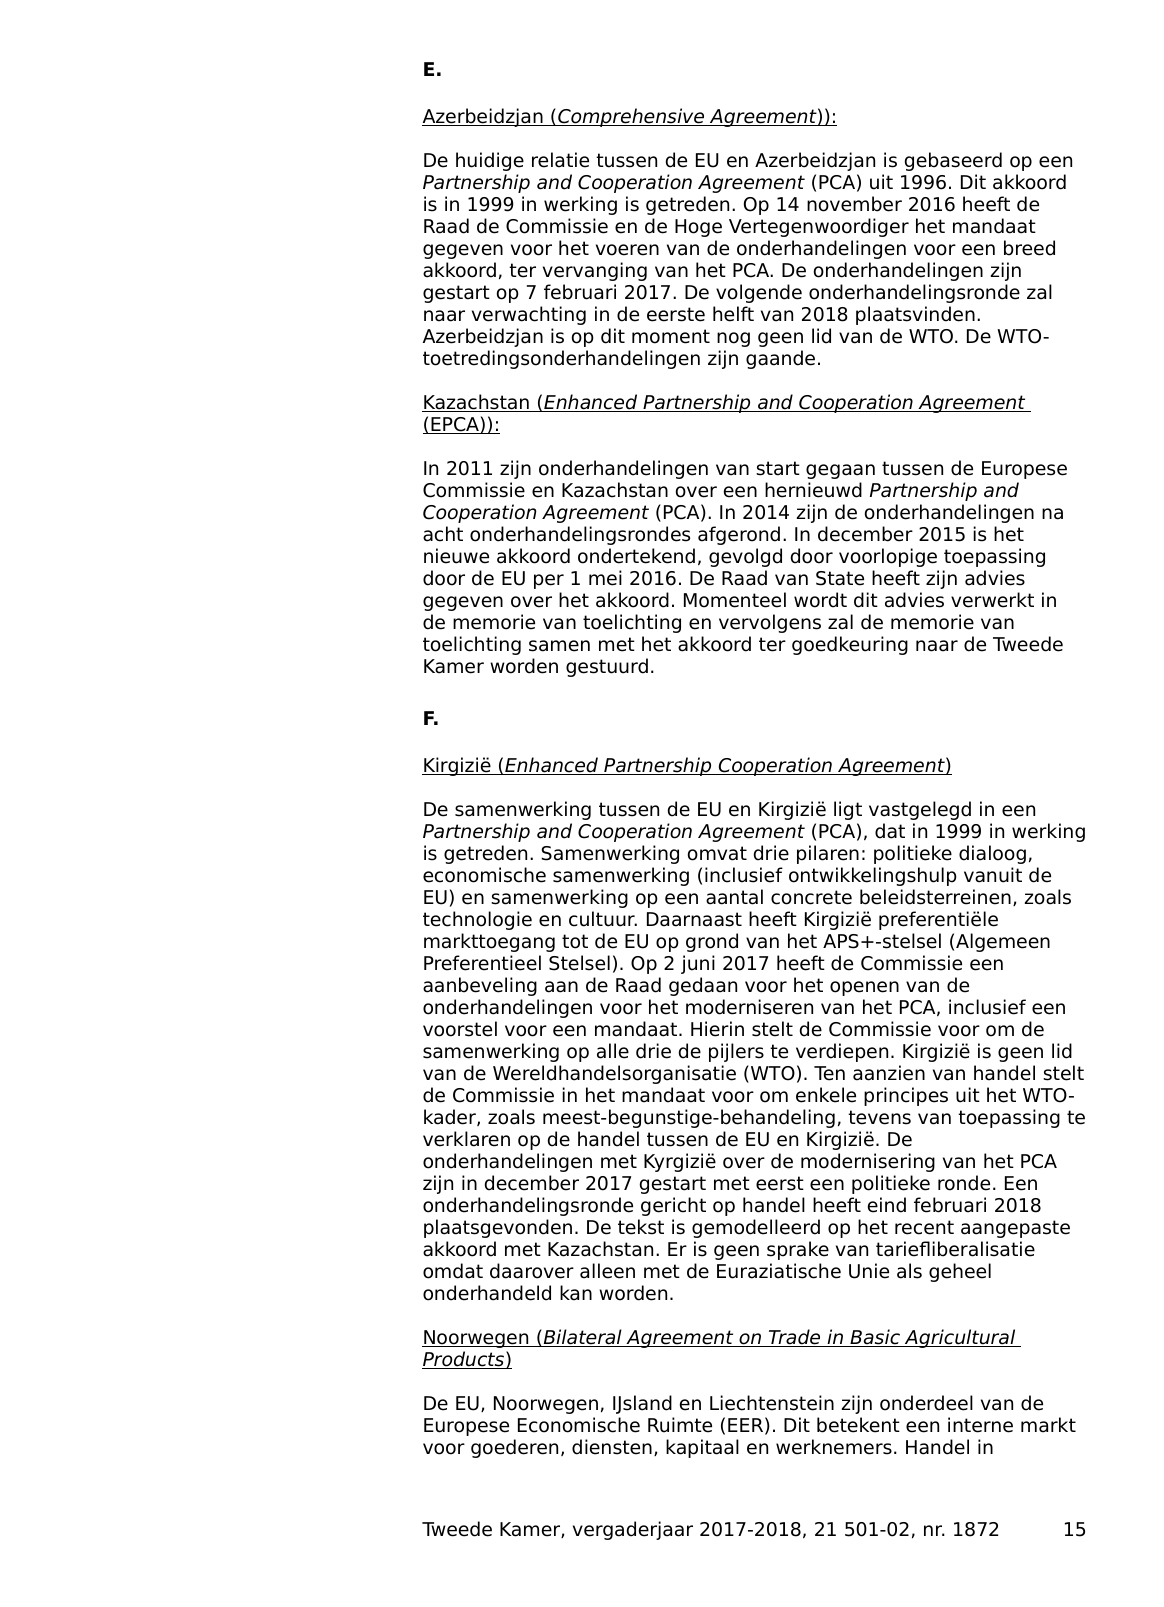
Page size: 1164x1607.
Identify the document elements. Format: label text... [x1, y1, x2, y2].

subtitle Azerbeidzjan (Comprehensive Agreement)): [422, 106, 1087, 128]
subtitle Noorwegen (Bilateral Agreement on Trade in Basic Agricultural Products) [422, 1327, 1087, 1371]
text De samenwerking tussen de EU en Kirgizië ligt vastgelegd in een Partnership and Cooperation Agreement (PCA), dat in 1999 in werking is getreden. Samenwerking omvat drie pilaren: politieke dialoog, economische samenwerking (inclusief ontwikkelingshulp vanuit de EU) en samenwerking op een aantal concrete beleidsterreinen, zoals technologie en cultuur. Daarnaast heeft Kirgizië preferentiële markttoegang tot de EU op grond van het APS+-stelsel (Algemeen Preferentieel Stelsel). Op 2 juni 2017 heeft de Commissie een aanbeveling aan de Raad gedaan voor het openen van de onderhandelingen voor het moderniseren van het PCA, inclusief een voorstel voor een mandaat. Hierin stelt de Commissie voor om de samenwerking op alle drie de pijlers te verdiepen. Kirgizië is geen lid van de Wereldhandelsorganisatie (WTO). Ten aanzien van handel stelt de Commissie in het mandaat voor om enkele principes uit het WTO-kader, zoals meest-begunstige-behandeling, tevens van toepassing te verklaren op de handel tussen de EU en Kirgizië. De onderhandelingen met Kyrgizië over de modernisering van het PCA zijn in december 2017 gestart met eerst een politieke ronde. Een onderhandelingsronde gericht op handel heeft eind februari 2018 plaatsgevonden. De tekst is gemodelleerd op het recent aangepaste akkoord met Kazachstan. Er is geen sprake van tariefliberalisatie omdat daarover alleen met de Euraziatische Unie als geheel onderhandeld kan worden. [422, 799, 1087, 1305]
text De EU, Noorwegen, IJsland en Liechtenstein zijn onderdeel van de Europese Economische Ruimte (EER). Dit betekent een interne markt voor goederen, diensten, kapitaal en werknemers. Handel in [422, 1393, 1087, 1459]
subtitle Kazachstan (Enhanced Partnership and Cooperation Agreement (EPCA)): [422, 392, 1087, 436]
subtitle Kirgizië (Enhanced Partnership Cooperation Agreement) [422, 755, 1087, 777]
text In 2011 zijn onderhandelingen van start gegaan tussen de Europese Commissie en Kazachstan over een hernieuwd Partnership and Cooperation Agreement (PCA). In 2014 zijn de onderhandelingen na acht onderhandelingsrondes afgerond. In december 2015 is het nieuwe akkoord ondertekend, gevolgd door voorlopige toepassing door de EU per 1 mei 2016. De Raad van State heeft zijn advies gegeven over het akkoord. Momenteel wordt dit advies verwerkt in de memorie van toelichting en vervolgens zal de memorie van toelichting samen met het akkoord ter goedkeuring naar de Tweede Kamer worden gestuurd. [422, 458, 1087, 678]
text De huidige relatie tussen de EU en Azerbeidzjan is gebaseerd op een Partnership and Cooperation Agreement (PCA) uit 1996. Dit akkoord is in 1999 in werking is getreden. Op 14 november 2016 heeft de Raad de Commissie en de Hoge Vertegenwoordiger het mandaat gegeven voor het voeren van de onderhandelingen voor een breed akkoord, ter vervanging van het PCA. De onderhandelingen zijn gestart op 7 februari 2017. De volgende onderhandelingsronde zal naar verwachting in de eerste helft van 2018 plaatsvinden. Azerbeidzjan is op dit moment nog geen lid van de WTO. De WTO-toetredingsonderhandelingen zijn gaande. [422, 150, 1087, 370]
subtitle E. [422, 59, 1087, 81]
subtitle F. [422, 708, 1087, 730]
